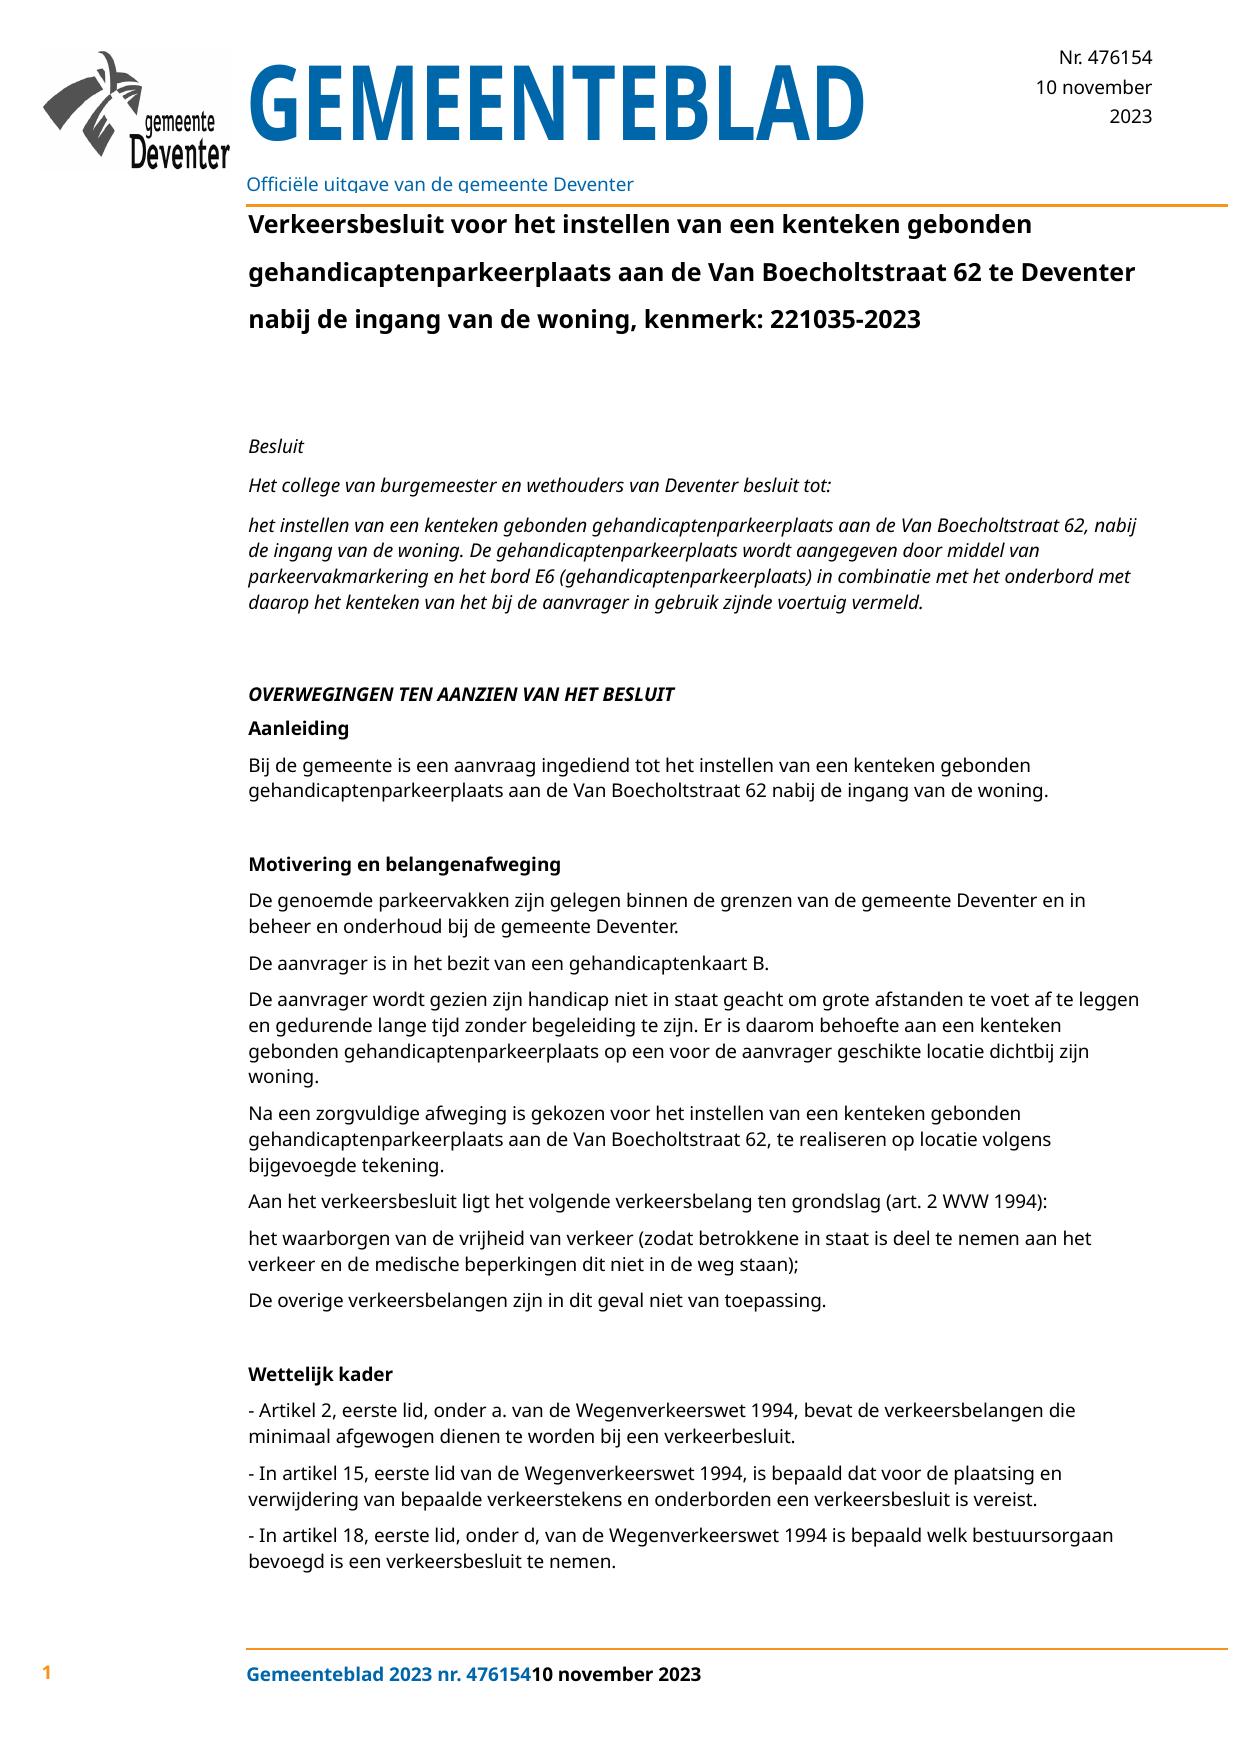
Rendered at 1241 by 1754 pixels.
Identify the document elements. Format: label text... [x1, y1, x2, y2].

text Besluit [248, 433, 1152, 459]
text De overige verkeersbelangen zijn in dit geval niet van toepassing. [248, 1288, 1152, 1313]
text De aanvrager is in het bezit van een gehandicaptenkaart B. [248, 950, 1152, 976]
text Wettelijk kader [248, 1361, 1152, 1387]
text - Artikel 2, eerste lid, onder a. van de Wegenverkeerswet 1994, bevat de verkeersbelangen die minimaal afgewogen dienen te worden bij een verkeerbesluit. [248, 1398, 1152, 1449]
text het instellen van een kenteken gebonden gehandicaptenparkeerplaats aan de Van Boecholtstraat 62, nabij de ingang van de woning. De gehandicaptenparkeerplaats wordt aangegeven door middel van parkeervakmarkering en het bord E6 (gehandicaptenparkeerplaats) in combinatie met het onderbord met daarop het kenteken van het bij de aanvrager in gebruik zijnde voertuig vermeld. [248, 512, 1152, 615]
text De aanvrager wordt gezien zijn handicap niet in staat geacht om grote afstanden te voet af te leggen en gedurende lange tijd zonder begeleiding te zijn. Er is daarom behoefte aan een kenteken gebonden gehandicaptenparkeerplaats op een voor de aanvrager geschikte locatie dichtbij zijn woning. [248, 987, 1152, 1089]
text Motivering en belangenafweging [248, 851, 1152, 877]
text Aanleiding [248, 715, 1152, 741]
text De genoemde parkeervakken zijn gelegen binnen de grenzen van de gemeente Deventer en in beheer en onderhoud bij de gemeente Deventer. [248, 887, 1152, 939]
text - In artikel 15, eerste lid van de Wegenverkeerswet 1994, is bepaald dat voor de plaatsing en verwijdering van bepaalde verkeerstekens en onderborden een verkeersbesluit is vereist. [248, 1460, 1152, 1511]
text Bij de gemeente is een aanvraag ingediend tot het instellen van een kenteken gebonden gehandicaptenparkeerplaats aan de Van Boecholtstraat 62 nabij de ingang van de woning. [248, 752, 1152, 803]
text - In artikel 18, eerste lid, onder d, van de Wegenverkeerswet 1994 is bepaald welk bestuursorgaan bevoegd is een verkeersbesluit te nemen. [248, 1522, 1152, 1574]
text Het college van burgemeester en wethouders van Deventer besluit tot: [248, 472, 1152, 498]
picture [41, 47, 231, 172]
text Aan het verkeersbesluit ligt het volgende verkeersbelang ten grondslag (art. 2 WVW 1994): [248, 1188, 1152, 1214]
text Na een zorgvuldige afweging is gekozen voor het instellen van een kenteken gebonden gehandicaptenparkeerplaats aan de Van Boecholtstraat 62, te realiseren op locatie volgens bijgevoegde tekening. [248, 1100, 1152, 1178]
text Verkeersbesluit voor het instellen van een kenteken gebonden gehandicaptenparkeerplaats aan de Van Boecholtstraat 62 te Deventer nabij de ingang van de woning, kenmerk: 221035-2023 [248, 207, 1152, 336]
text het waarborgen van de vrijheid van verkeer (zodat betrokkene in staat is deel te nemen aan het verkeer en de medische beperkingen dit niet in de weg staan); [248, 1225, 1152, 1277]
text OVERWEGINGEN TEN AANZIEN VAN HET BESLUIT [248, 681, 1152, 707]
